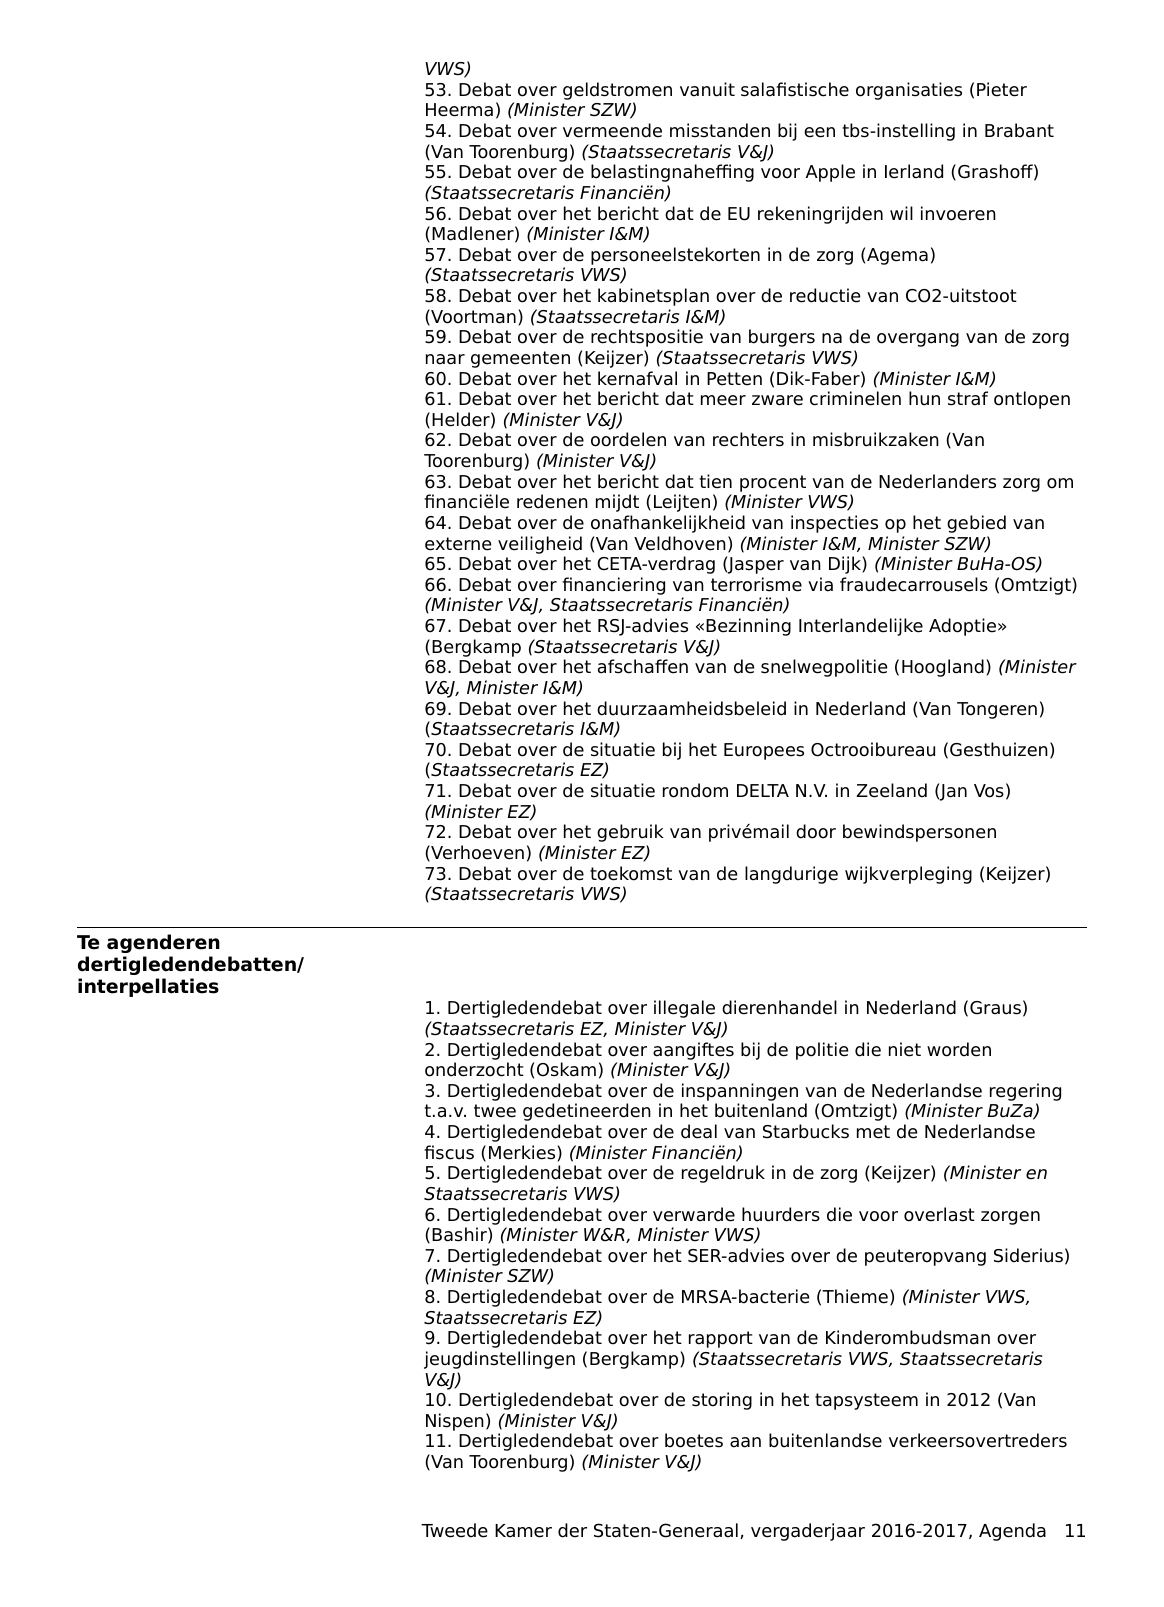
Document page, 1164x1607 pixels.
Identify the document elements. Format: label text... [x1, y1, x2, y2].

table_cell [401, 998, 418, 1039]
table_cell 53. Debat over geldstromen vanuit salafistische organisaties (Pieter Heerma) (Minister SZW) [418, 80, 1087, 121]
table_cell [77, 740, 401, 781]
table_cell [401, 369, 418, 389]
table_cell 2. Dertigledendebat over aangiftes bij de politie die niet worden onderzocht (Oskam) (Minister V&J) [418, 1040, 1087, 1081]
table_cell [77, 781, 401, 822]
table_cell 3. Dertigledendebat over de inspanningen van de Nederlandse regering t.a.v. twee gedetineerden in het buitenland (Omtzigt) (Minister BuZa) [418, 1081, 1087, 1122]
table_cell [401, 1081, 418, 1122]
table_cell [401, 1287, 418, 1328]
table_cell 5. Dertigledendebat over de regeldruk in de zorg (Keijzer) (Minister en Staatssecretaris VWS) [418, 1163, 1087, 1204]
table_cell 60. Debat over het kernafval in Petten (Dik-Faber) (Minister I&M) [418, 369, 1087, 389]
table_cell 58. Debat over het kabinetsplan over de reductie van CO2-uitstoot (Voortman) (Staatssecretaris I&M) [418, 286, 1087, 327]
table_cell [401, 1163, 418, 1204]
table_cell [77, 998, 401, 1039]
table_cell [401, 430, 418, 472]
table_cell 8. Dertigledendebat over de MRSA-bacterie (Thieme) (Minister VWS, Staatssecretaris EZ) [418, 1287, 1087, 1328]
table_cell [401, 1390, 418, 1431]
table_cell [401, 472, 418, 513]
table_cell 65. Debat over het CETA-verdrag (Jasper van Dijk) (Minister BuHa-OS) [418, 554, 1087, 575]
table_cell [77, 616, 401, 657]
table_cell [401, 657, 418, 698]
table_header Te agenderen dertigledendebatten/ interpellaties [77, 928, 401, 998]
table_cell 4. Dertigledendebat over de deal van Starbucks met de Nederlandse fiscus (Merkies) (Minister Financiën) [418, 1122, 1087, 1163]
table_cell [77, 1122, 401, 1163]
table_cell [401, 1205, 418, 1246]
table_cell 55. Debat over de belastingnaheffing voor Apple in Ierland (Grashoff) (Staatssecretaris Financiën) [418, 162, 1087, 203]
table_cell [401, 59, 418, 80]
table_cell [401, 864, 418, 905]
table_cell [401, 1431, 418, 1473]
table_cell 70. Debat over de situatie bij het Europees Octrooibureau (Gesthuizen) (Staatssecretaris EZ) [418, 740, 1087, 781]
table_cell 66. Debat over financiering van terrorisme via fraudecarrousels (Omtzigt) (Minister V&J, Staatssecretaris Financiën) [418, 575, 1087, 616]
table_cell 9. Dertigledendebat over het rapport van de Kinderombudsman over jeugdinstellingen (Bergkamp) (Staatssecretaris VWS, Staatssecretaris V&J) [418, 1328, 1087, 1390]
table_cell [77, 1328, 401, 1390]
table_cell [401, 1122, 418, 1163]
table_cell [77, 204, 401, 245]
table_cell [77, 162, 401, 203]
table_cell [401, 513, 418, 554]
table_cell 10. Dertigledendebat over de storing in het tapsysteem in 2012 (Van Nispen) (Minister V&J) [418, 1390, 1087, 1431]
table_cell 1. Dertigledendebat over illegale dierenhandel in Nederland (Graus) (Staatssecretaris EZ, Minister V&J) [418, 998, 1087, 1039]
table_cell [401, 740, 418, 781]
table_cell 72. Debat over het gebruik van privémail door bewindspersonen (Verhoeven) (Minister EZ) [418, 822, 1087, 863]
table_cell [401, 554, 418, 575]
table_cell [77, 1040, 401, 1081]
table_cell 71. Debat over de situatie rondom DELTA N.V. in Zeeland (Jan Vos) (Minister EZ) [418, 781, 1087, 822]
table_cell [401, 80, 418, 121]
table_cell [401, 699, 418, 740]
table_cell 63. Debat over het bericht dat tien procent van de Nederlanders zorg om financiële redenen mijdt (Leijten) (Minister VWS) [418, 472, 1087, 513]
table_cell 7. Dertigledendebat over het SER-advies over de peuteropvang Siderius) (Minister SZW) [418, 1246, 1087, 1287]
table_cell [77, 1163, 401, 1204]
table_cell [77, 472, 401, 513]
table_cell [77, 430, 401, 472]
table_cell [401, 1328, 418, 1390]
table_cell [77, 657, 401, 698]
table_cell [77, 286, 401, 327]
table_cell 73. Debat over de toekomst van de langdurige wijkverpleging (Keijzer) (Staatssecretaris VWS) [418, 864, 1087, 905]
table_cell [401, 575, 418, 616]
table_cell 62. Debat over de oordelen van rechters in misbruikzaken (Van Toorenburg) (Minister V&J) [418, 430, 1087, 472]
table_cell [401, 204, 418, 245]
table_cell [401, 162, 418, 203]
table_cell [77, 1287, 401, 1328]
table_cell [77, 1081, 401, 1122]
table_cell [401, 1246, 418, 1287]
table_cell VWS) [418, 59, 1087, 80]
table_cell 6. Dertigledendebat over verwarde huurders die voor overlast zorgen (Bashir) (Minister W&R, Minister VWS) [418, 1205, 1087, 1246]
table_cell 56. Debat over het bericht dat de EU rekeningrijden wil invoeren (Madlener) (Minister I&M) [418, 204, 1087, 245]
table_cell 61. Debat over het bericht dat meer zware criminelen hun straf ontlopen (Helder) (Minister V&J) [418, 389, 1087, 430]
table_cell [401, 616, 418, 657]
table_header [418, 928, 1087, 998]
table_cell [77, 327, 401, 368]
table_cell [77, 389, 401, 430]
table_cell 64. Debat over de onafhankelijkheid van inspecties op het gebied van externe veiligheid (Van Veldhoven) (Minister I&M, Minister SZW) [418, 513, 1087, 554]
table_cell [77, 121, 401, 162]
table_cell [77, 80, 401, 121]
table_cell [401, 389, 418, 430]
table_cell [77, 554, 401, 575]
table_cell [77, 1390, 401, 1431]
table_cell [77, 1431, 401, 1473]
table_cell [401, 286, 418, 327]
table_cell 68. Debat over het afschaffen van de snelwegpolitie (Hoogland) (Minister V&J, Minister I&M) [418, 657, 1087, 698]
table_cell 57. Debat over de personeelstekorten in de zorg (Agema) (Staatssecretaris VWS) [418, 245, 1087, 286]
table_cell [77, 513, 401, 554]
table_cell 59. Debat over de rechtspositie van burgers na de overgang van de zorg naar gemeenten (Keijzer) (Staatssecretaris VWS) [418, 327, 1087, 368]
table_cell [77, 369, 401, 389]
table_cell 67. Debat over het RSJ-advies «Bezinning Interlandelijke Adoptie» (Bergkamp (Staatssecretaris V&J) [418, 616, 1087, 657]
table_cell [401, 245, 418, 286]
table_header [401, 928, 418, 998]
table_cell 11. Dertigledendebat over boetes aan buitenlandse verkeersovertreders (Van Toorenburg) (Minister V&J) [418, 1431, 1087, 1473]
table_cell [77, 1205, 401, 1246]
table_cell [77, 1246, 401, 1287]
table_cell [401, 781, 418, 822]
table_cell 69. Debat over het duurzaamheidsbeleid in Nederland (Van Tongeren) (Staatssecretaris I&M) [418, 699, 1087, 740]
table_cell [77, 575, 401, 616]
table_cell 54. Debat over vermeende misstanden bij een tbs-instelling in Brabant (Van Toorenburg) (Staatssecretaris V&J) [418, 121, 1087, 162]
table_cell [77, 864, 401, 905]
table_cell [77, 59, 401, 80]
table_cell [77, 822, 401, 863]
table_cell [401, 822, 418, 863]
table_cell [401, 121, 418, 162]
table_cell [401, 1040, 418, 1081]
table_cell [401, 327, 418, 368]
table_cell [77, 245, 401, 286]
table_cell [77, 699, 401, 740]
